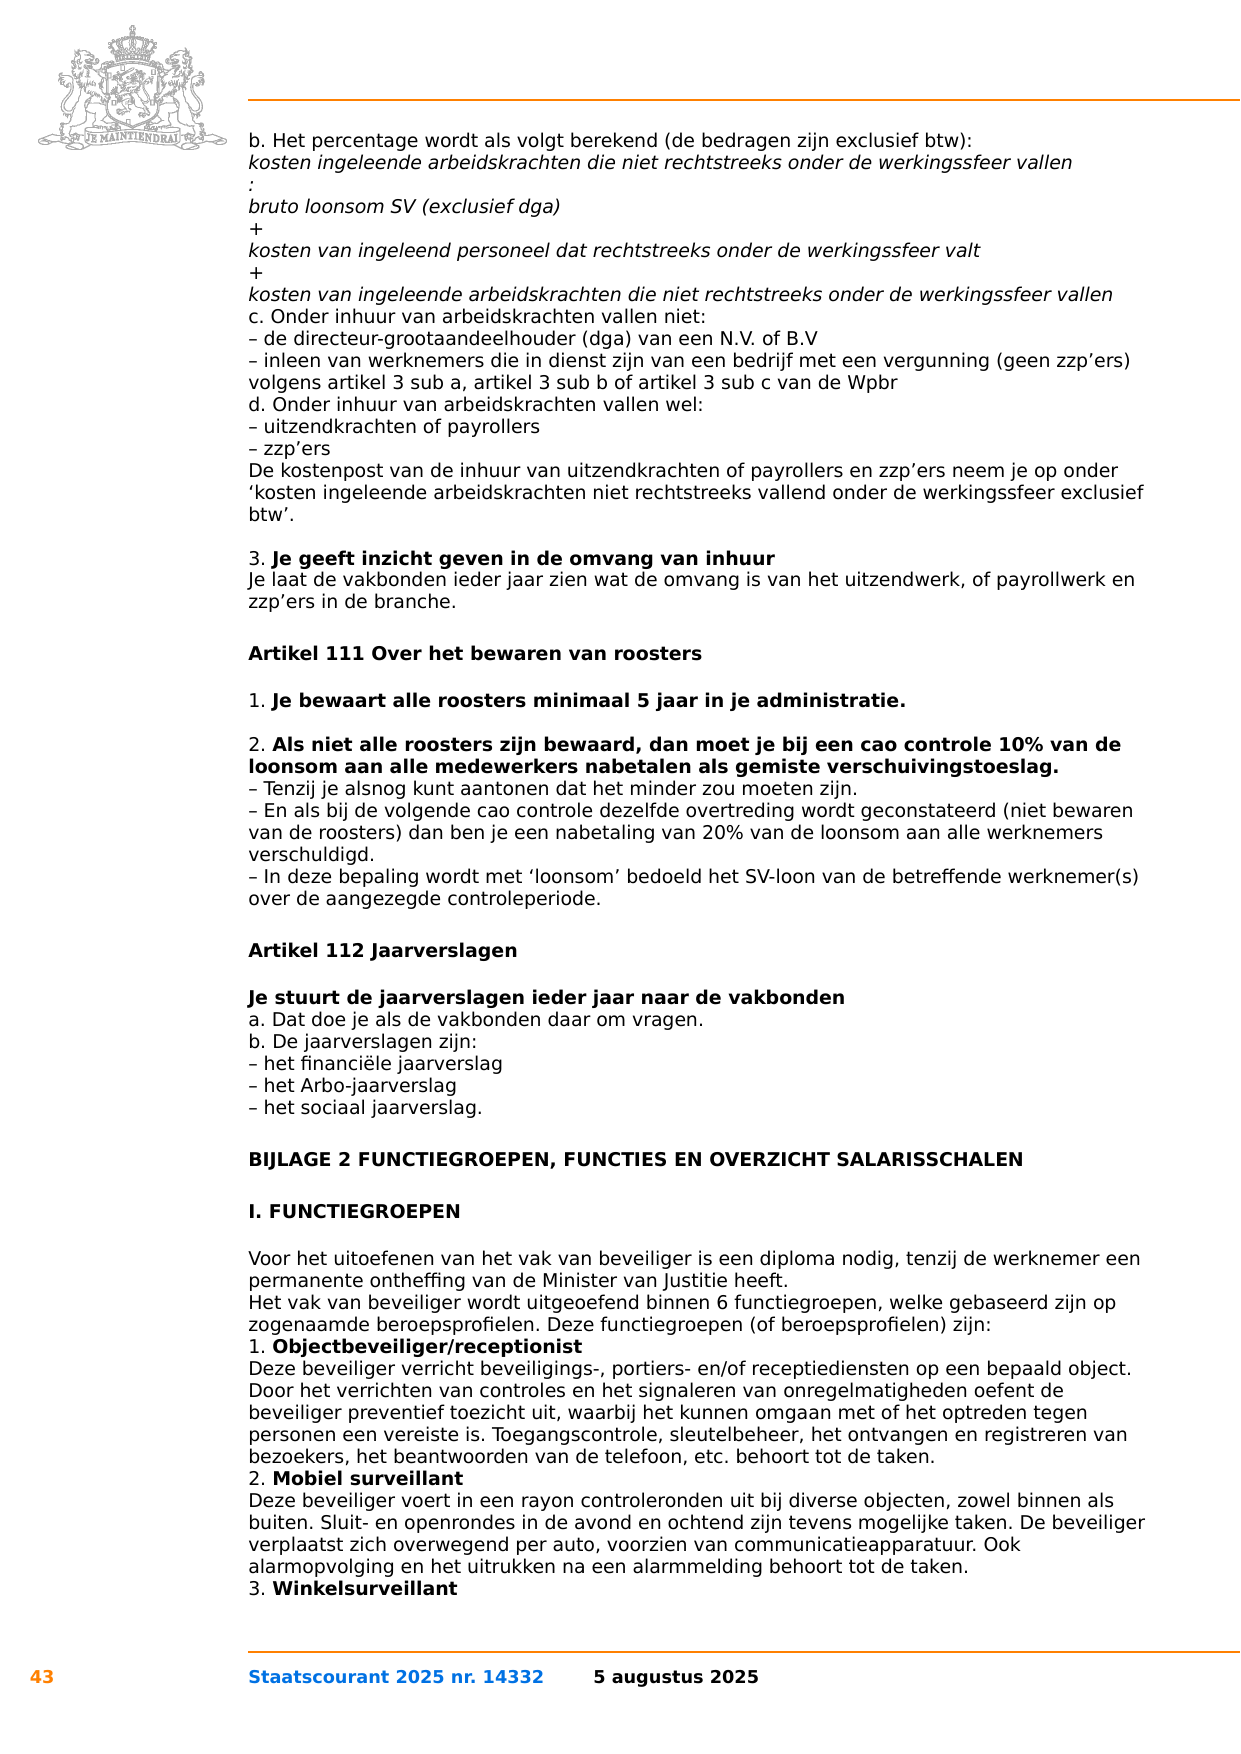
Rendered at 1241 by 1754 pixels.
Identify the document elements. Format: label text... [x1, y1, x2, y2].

text kosten van ingeleend personeel dat rechtstreeks onder de werkingssfeer valt [248, 240, 1163, 262]
text 2. Als niet alle roosters zijn bewaard, dan moet je bij een cao controle 10% van de loonsom aan alle medewerkers nabetalen als gemiste verschuivingstoeslag. [248, 734, 1163, 778]
text b. Het percentage wordt als volgt berekend (de bedragen zijn exclusief btw): [248, 130, 1163, 152]
text + [248, 218, 1163, 240]
text – En als bij de volgende cao controle dezelfde overtreding wordt geconstateerd (niet bewaren van de roosters) dan ben je een nabetaling van 20% van de loonsom aan alle werknemers verschuldigd. [248, 800, 1163, 866]
text Deze beveiliger verricht beveiligings-, portiers- en/of receptiediensten op een bepaald object. Door het verrichten van controles en het signaleren van onregelmatigheden oefent de beveiliger preventief toezicht uit, waarbij het kunnen omgaan met of het optreden tegen personen een vereiste is. Toegangscontrole, sleutelbeheer, het ontvangen en registreren van bezoekers, het beantwoorden van de telefoon, etc. behoort tot de taken. [248, 1358, 1163, 1468]
text a. Dat doe je als de vakbonden daar om vragen. [248, 1009, 1163, 1031]
text c. Onder inhuur van arbeidskrachten vallen niet: [248, 306, 1163, 328]
text – de directeur-grootaandeelhouder (dga) van een N.V. of B.V [248, 328, 1163, 350]
text – zzp’ers [248, 438, 1163, 459]
text 3. Winkelsurveillant [248, 1577, 1163, 1599]
text Voor het uitoefenen van het vak van beveiliger is een diploma nodig, tenzij de werknemer een permanente ontheffing van de Minister van Justitie heeft. [248, 1248, 1163, 1292]
text kosten van ingeleende arbeidskrachten die niet rechtstreeks onder de werkingssfeer vallen [248, 284, 1163, 306]
text 3. Je geeft inzicht geven in de omvang van inhuur [248, 547, 1163, 569]
text 2. Mobiel surveillant [248, 1468, 1163, 1489]
text De kostenpost van de inhuur van uitzendkrachten of payrollers en zzp’ers neem je op onder ‘kosten ingeleende arbeidskrachten niet rechtstreeks vallend onder de werkingssfeer exclusief btw’. [248, 459, 1163, 526]
text d. Onder inhuur van arbeidskrachten vallen wel: [248, 394, 1163, 416]
text – In deze bepaling wordt met ‘loonsom’ bedoeld het SV-loon van de betreffende werknemer(s) over de aangezegde controleperiode. [248, 866, 1163, 910]
subtitle I. FUNCTIEGROEPEN [248, 1201, 1163, 1223]
text – het sociaal jaarverslag. [248, 1097, 1163, 1119]
text – inleen van werknemers die in dienst zijn van een bedrijf met een vergunning (geen zzp’ers) volgens artikel 3 sub a, artikel 3 sub b of artikel 3 sub c van de Wpbr [248, 350, 1163, 394]
text – het Arbo-jaarverslag [248, 1075, 1163, 1097]
text – uitzendkrachten of payrollers [248, 416, 1163, 438]
text bruto loonsom SV (exclusief dga) [248, 196, 1163, 218]
text – Tenzij je alsnog kunt aantonen dat het minder zou moeten zijn. [248, 778, 1163, 800]
picture [38, 25, 227, 150]
text Je stuurt de jaarverslagen ieder jaar naar de vakbonden [248, 987, 1163, 1009]
text Het vak van beveiliger wordt uitgeoefend binnen 6 functiegroepen, welke gebaseerd zijn op zogenaamde beroepsprofielen. Deze functiegroepen (of beroepsprofielen) zijn: [248, 1292, 1163, 1336]
text 1. Objectbeveiliger/receptionist [248, 1336, 1163, 1358]
subtitle Artikel 112 Jaarverslagen [248, 940, 1163, 962]
text kosten ingeleende arbeidskrachten die niet rechtstreeks onder de werkingssfeer vallen [248, 152, 1163, 174]
text b. De jaarverslagen zijn: [248, 1031, 1163, 1053]
subtitle BIJLAGE 2 FUNCTIEGROEPEN, FUNCTIES EN OVERZICHT SALARISSCHALEN [248, 1149, 1163, 1171]
subtitle Artikel 111 Over het bewaren van roosters [248, 643, 1163, 665]
text Je laat de vakbonden ieder jaar zien wat de omvang is van het uitzendwerk, of payrollwerk en zzp’ers in de branche. [248, 569, 1163, 613]
text + [248, 262, 1163, 284]
text 1. Je bewaart alle roosters minimaal 5 jaar in je administratie. [248, 690, 1163, 712]
text Deze beveiliger voert in een rayon controleronden uit bij diverse objecten, zowel binnen als buiten. Sluit- en openrondes in de avond en ochtend zijn tevens mogelijke taken. De beveiliger verplaatst zich overwegend per auto, voorzien van communicatieapparatuur. Ook alarmopvolging en het uitrukken na een alarmmelding behoort tot de taken. [248, 1489, 1163, 1577]
text : [248, 174, 1163, 196]
text – het financiële jaarverslag [248, 1053, 1163, 1075]
